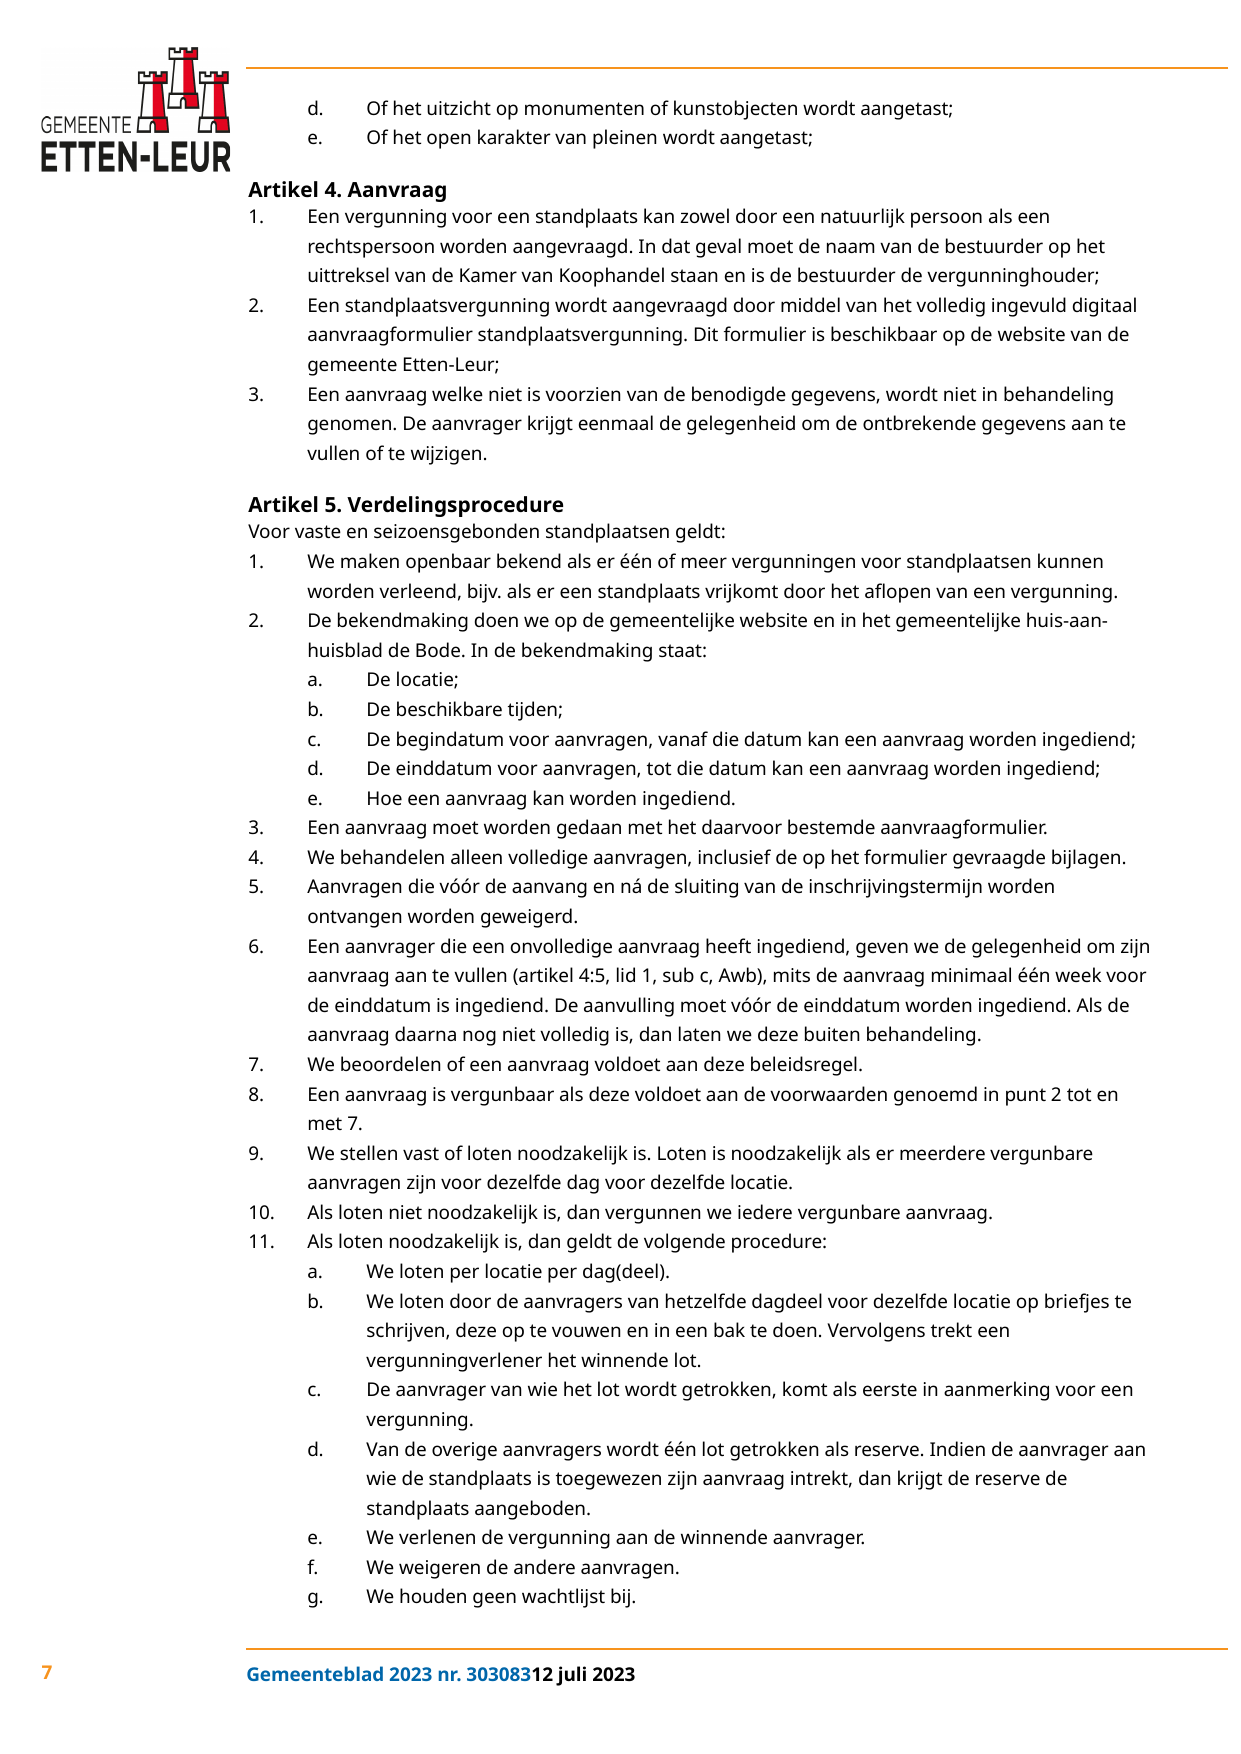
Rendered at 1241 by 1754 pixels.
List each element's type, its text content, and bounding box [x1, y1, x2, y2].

list We houden geen wachtlijst bij. [307, 1584, 1152, 1609]
text Artikel 4. Aanvraag [248, 175, 1152, 203]
list We loten per locatie per dag(deel). [307, 1258, 1152, 1284]
list Een vergunning voor een standplaats kan zowel door een natuurlijk persoon als een rechtspersoon worden aangevraagd. In dat geval moet de naam van de bestuurder op het uittreksel van de Kamer van Koophandel staan en is de bestuurder de vergunninghouder; [248, 203, 1152, 288]
list Of het open karakter van pleinen wordt aangetast; [307, 124, 1152, 150]
list De beschikbare tijden; [307, 696, 1152, 722]
list Aanvragen die vóór de aanvang en ná de sluiting van de inschrijvingstermijn worden ontvangen worden geweigerd. [248, 874, 1152, 929]
list We beoordelen of een aanvraag voldoet aan deze beleidsregel. [248, 1051, 1152, 1077]
list De begindatum voor aanvragen, vanaf die datum kan een aanvraag worden ingediend; [307, 726, 1152, 752]
list We maken openbaar bekend als er één of meer vergunningen voor standplaatsen kunnen worden verleend, bijv. als er een standplaats vrijkomt door het aflopen van een vergunning. [248, 548, 1152, 604]
list De locatie; [307, 667, 1152, 692]
list Als loten noodzakelijk is, dan geldt de volgende procedure: [248, 1229, 1152, 1254]
list We loten door de aanvragers van hetzelfde dagdeel voor dezelfde locatie op briefjes te schrijven, deze op te vouwen en in een bak te doen. Vervolgens trekt een vergunningverlener het winnende lot. [307, 1288, 1152, 1373]
list We stellen vast of loten noodzakelijk is. Loten is noodzakelijk als er meerdere vergunbare aanvragen zijn voor dezelfde dag voor dezelfde locatie. [248, 1140, 1152, 1195]
list Een aanvraag is vergunbaar als deze voldoet aan de voorwaarden genoemd in punt 2 tot en met 7. [248, 1081, 1152, 1136]
list Hoe een aanvraag kan worden ingediend. [307, 785, 1152, 811]
list Een aanvrager die een onvolledige aanvraag heeft ingediend, geven we de gelegenheid om zijn aanvraag aan te vullen (artikel 4:5, lid 1, sub c, Awb), mits de aanvraag minimaal één week voor de einddatum is ingediend. De aanvulling moet vóór de einddatum worden ingediend. Als de aanvraag daarna nog niet volledig is, dan laten we deze buiten behandeling. [248, 933, 1152, 1047]
list De aanvrager van wie het lot wordt getrokken, komt als eerste in aanmerking voor een vergunning. [307, 1377, 1152, 1432]
list We verlenen de vergunning aan de winnende aanvrager. [307, 1524, 1152, 1550]
list Als loten niet noodzakelijk is, dan vergunnen we iedere vergunbare aanvraag. [248, 1199, 1152, 1225]
text Artikel 5. Verdelingsprocedure [248, 490, 1152, 519]
picture [41, 47, 231, 172]
list Een aanvraag moet worden gedaan met het daarvoor bestemde aanvraagformulier. [248, 814, 1152, 840]
list De einddatum voor aanvragen, tot die datum kan een aanvraag worden ingediend; [307, 755, 1152, 781]
list De bekendmaking doen we op de gemeentelijke website en in het gemeentelijke huis-aan-huisblad de Bode. In de bekendmaking staat: [248, 607, 1152, 663]
list Een aanvraag welke niet is voorzien van de benodigde gegevens, wordt niet in behandeling genomen. De aanvrager krijgt eenmaal de gelegenheid om de ontbrekende gegevens aan te vullen of te wijzigen. [248, 381, 1152, 466]
list We weigeren de andere aanvragen. [307, 1554, 1152, 1580]
list Of het uitzicht op monumenten of kunstobjecten wordt aangetast; [307, 95, 1152, 121]
list Een standplaatsvergunning wordt aangevraagd door middel van het volledig ingevuld digitaal aanvraagformulier standplaatsvergunning. Dit formulier is beschikbaar op de website van de gemeente Etten-Leur; [248, 292, 1152, 377]
list Van de overige aanvragers wordt één lot getrokken als reserve. Indien de aanvrager aan wie de standplaats is toegewezen zijn aanvraag intrekt, dan krijgt de reserve de standplaats aangeboden. [307, 1436, 1152, 1521]
list We behandelen alleen volledige aanvragen, inclusief de op het formulier gevraagde bijlagen. [248, 844, 1152, 870]
text Voor vaste en seizoensgebonden standplaatsen geldt: [248, 519, 1152, 544]
